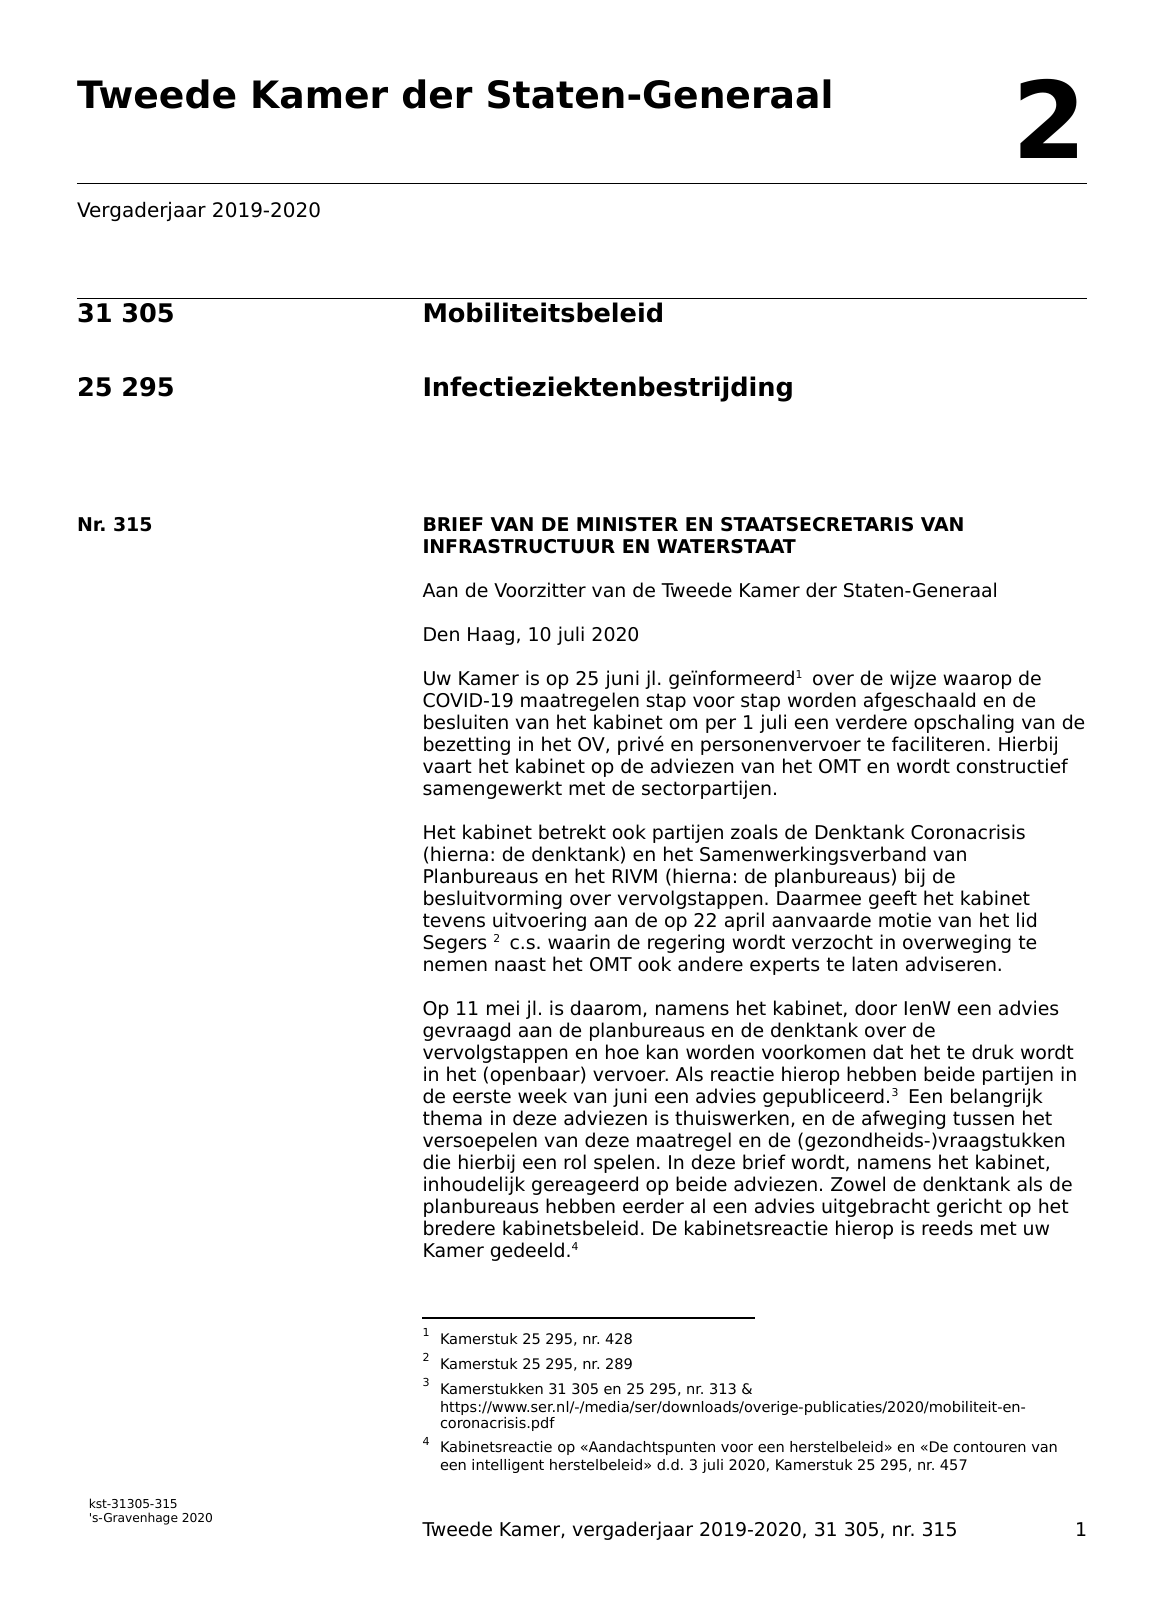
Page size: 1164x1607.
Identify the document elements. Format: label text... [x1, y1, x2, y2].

subtitle 31 305 Mobiliteitsbeleid [77, 299, 1087, 329]
text Den Haag, 10 juli 2020 [422, 624, 1087, 646]
text Kamerstuk 25 295, nr. 428 [422, 1327, 1087, 1349]
text 's-Gravenhage 2020 [88, 1511, 323, 1525]
text Kamerstukken 31 305 en 25 295, nr. 313 & https://www.ser.nl/-/media/ser/downloads/overige-publicaties/2020/mobiliteit-en-coronacrisis.pdf [422, 1377, 1087, 1432]
table_cell Vergaderjaar 2019-2020 [77, 184, 1087, 298]
text kst-31305-315 [88, 1497, 323, 1511]
text Uw Kamer is op 25 juni jl. geïnformeerd over de wijze waarop de COVID-19 maatregelen stap voor stap worden afgeschaald en de besluiten van het kabinet om per 1 juli een verdere opschaling van de bezetting in het OV, privé en personenvervoer te faciliteren. Hierbij vaart het kabinet op de adviezen van het OMT en wordt constructief samengewerkt met de sectorpartijen. [422, 668, 1087, 800]
text Aan de Voorzitter van de Tweede Kamer der Staten-Generaal [422, 580, 1087, 602]
table_header Tweede Kamer der Staten-Generaal [77, 59, 886, 183]
text Op 11 mei jl. is daarom, namens het kabinet, door IenW een advies gevraagd aan de planbureaus en de denktank over de vervolgstappen en hoe kan worden voorkomen dat het te druk wordt in het (openbaar) vervoer. Als reactie hierop hebben beide partijen in de eerste week van juni een advies gepubliceerd. Een belangrijk thema in deze adviezen is thuiswerken, en de afweging tussen het versoepelen van deze maatregel en de (gezondheids-)vraagstukken die hierbij een rol spelen. In deze brief wordt, namens het kabinet, inhoudelijk gereageerd op beide adviezen. Zowel de denktank als de planbureaus hebben eerder al een advies uitgebracht gericht op het bredere kabinetsbeleid. De kabinetsreactie hierop is reeds met uw Kamer gedeeld. [422, 998, 1087, 1262]
text Kabinetsreactie op «Aandachtspunten voor een herstelbeleid» en «De contouren van een intelligent herstelbeleid» d.d. 3 juli 2020, Kamerstuk 25 295, nr. 457 [422, 1435, 1087, 1474]
subtitle 25 295 Infectieziektenbestrijding [77, 373, 1087, 403]
text Het kabinet betrekt ook partijen zoals de Denktank Coronacrisis (hierna: de denktank) en het Samenwerkingsverband van Planbureaus en het RIVM (hierna: de planbureaus) bij de besluitvorming over vervolgstappen. Daarmee geeft het kabinet tevens uitvoering aan de op 22 april aanvaarde motie van het lid Segers c.s. waarin de regering wordt verzocht in overweging te nemen naast het OMT ook andere experts te laten adviseren. [422, 822, 1087, 976]
text Kamerstuk 25 295, nr. 289 [422, 1352, 1087, 1374]
subtitle Nr. 315 BRIEF VAN DE MINISTER EN STAATSECRETARIS VAN INFRASTRUCTUUR EN WATERSTAAT [77, 514, 1087, 558]
table_header 2 [886, 59, 1087, 183]
